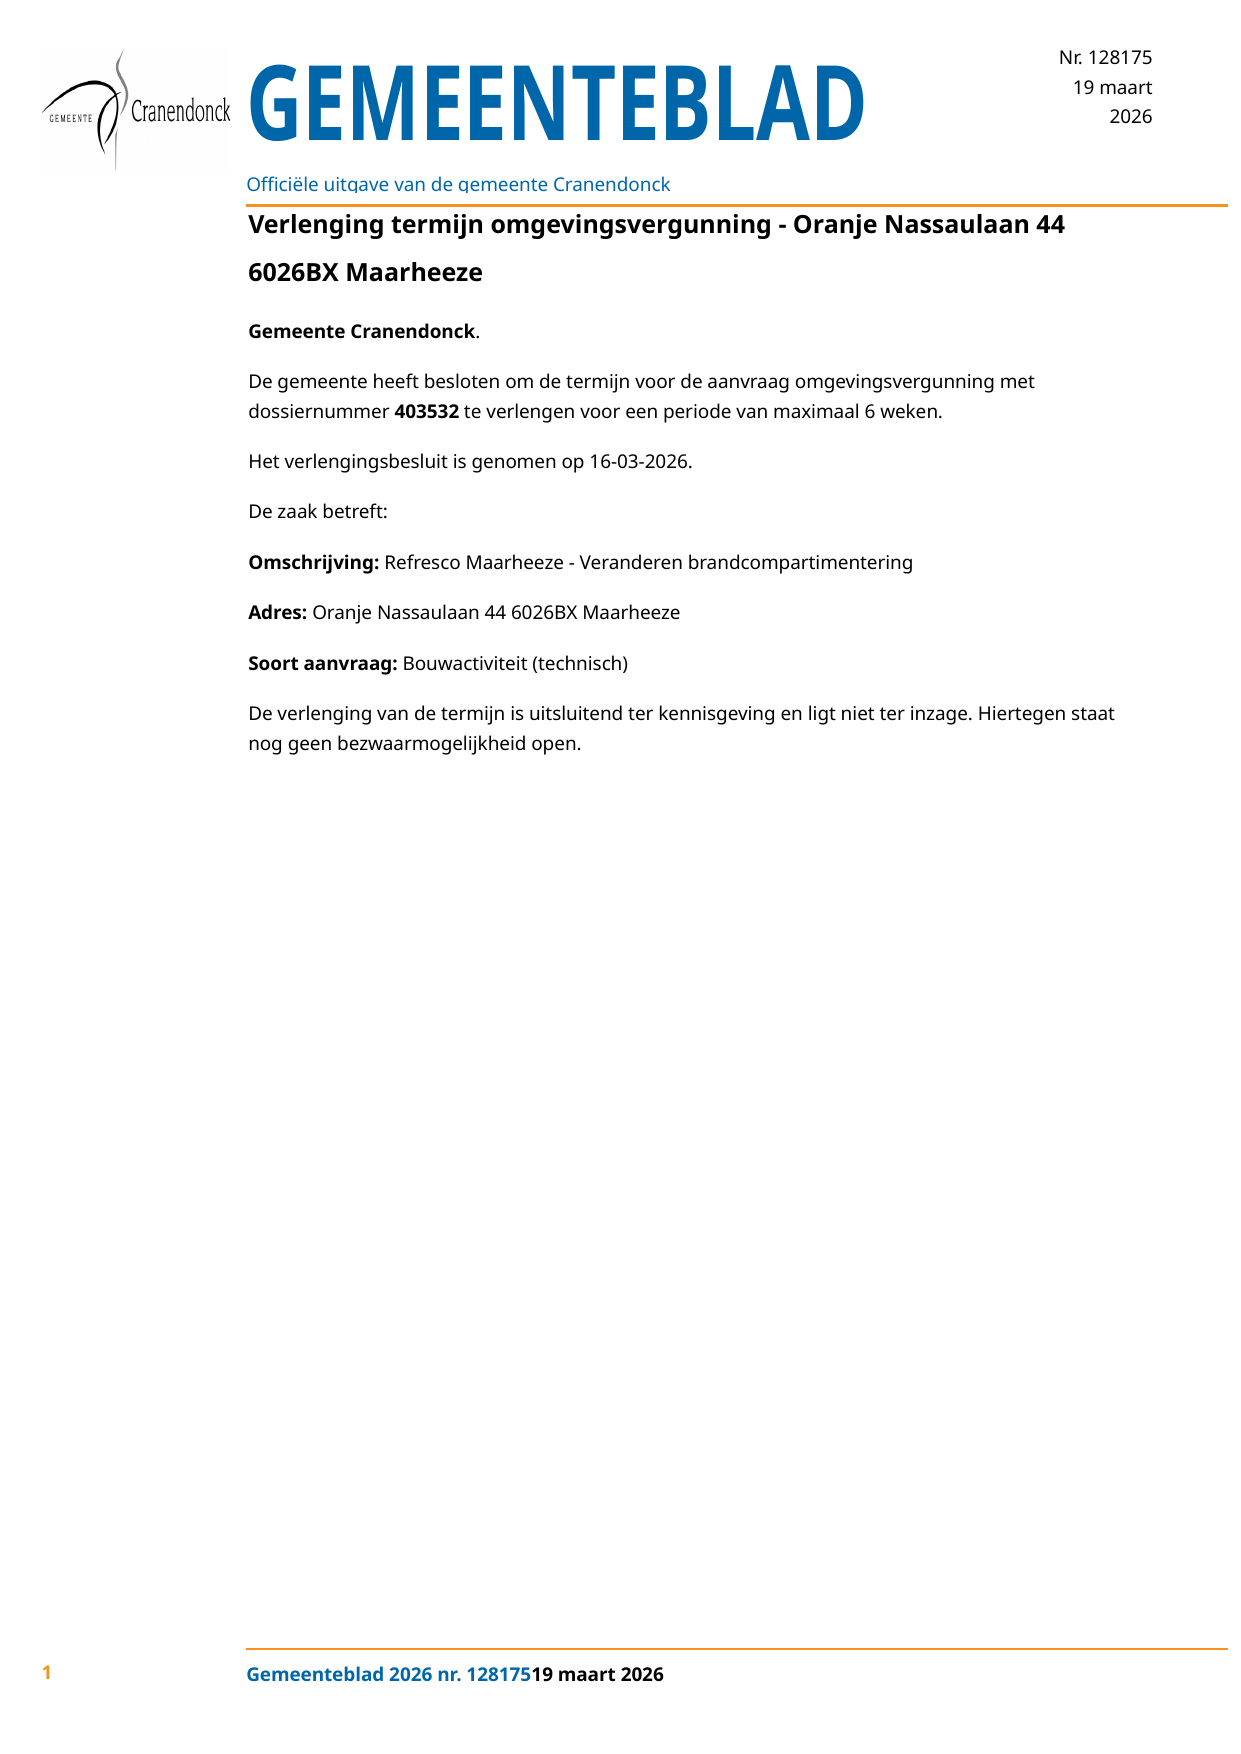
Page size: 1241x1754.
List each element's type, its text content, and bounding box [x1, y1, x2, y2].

text Het verlengingsbesluit is genomen op 16-03-2026. [248, 448, 1152, 474]
text Omschrijving: Refresco Maarheeze - Veranderen brandcompartimentering [248, 549, 1152, 575]
text Gemeente Cranendonck. [248, 318, 1152, 344]
text De zaak betreft: [248, 499, 1152, 524]
text De verlenging van de termijn is uitsluitend ter kennisgeving en ligt niet ter inzage. Hiertegen staat nog geen bezwaarmogelijkheid open. [248, 700, 1152, 756]
text Adres: Oranje Nassaulaan 44 6026BX Maarheeze [248, 599, 1152, 625]
text De gemeente heeft besloten om de termijn voor de aanvraag omgevingsvergunning met dossiernummer 403532 te verlengen voor een periode van maximaal 6 weken. [248, 368, 1152, 424]
text Soort aanvraag: Bouwactiviteit (technisch) [248, 650, 1152, 676]
text Verlenging termijn omgevingsvergunning - Oranje Nassaulaan 44 6026BX Maarheeze [248, 207, 1152, 288]
picture [41, 47, 231, 172]
